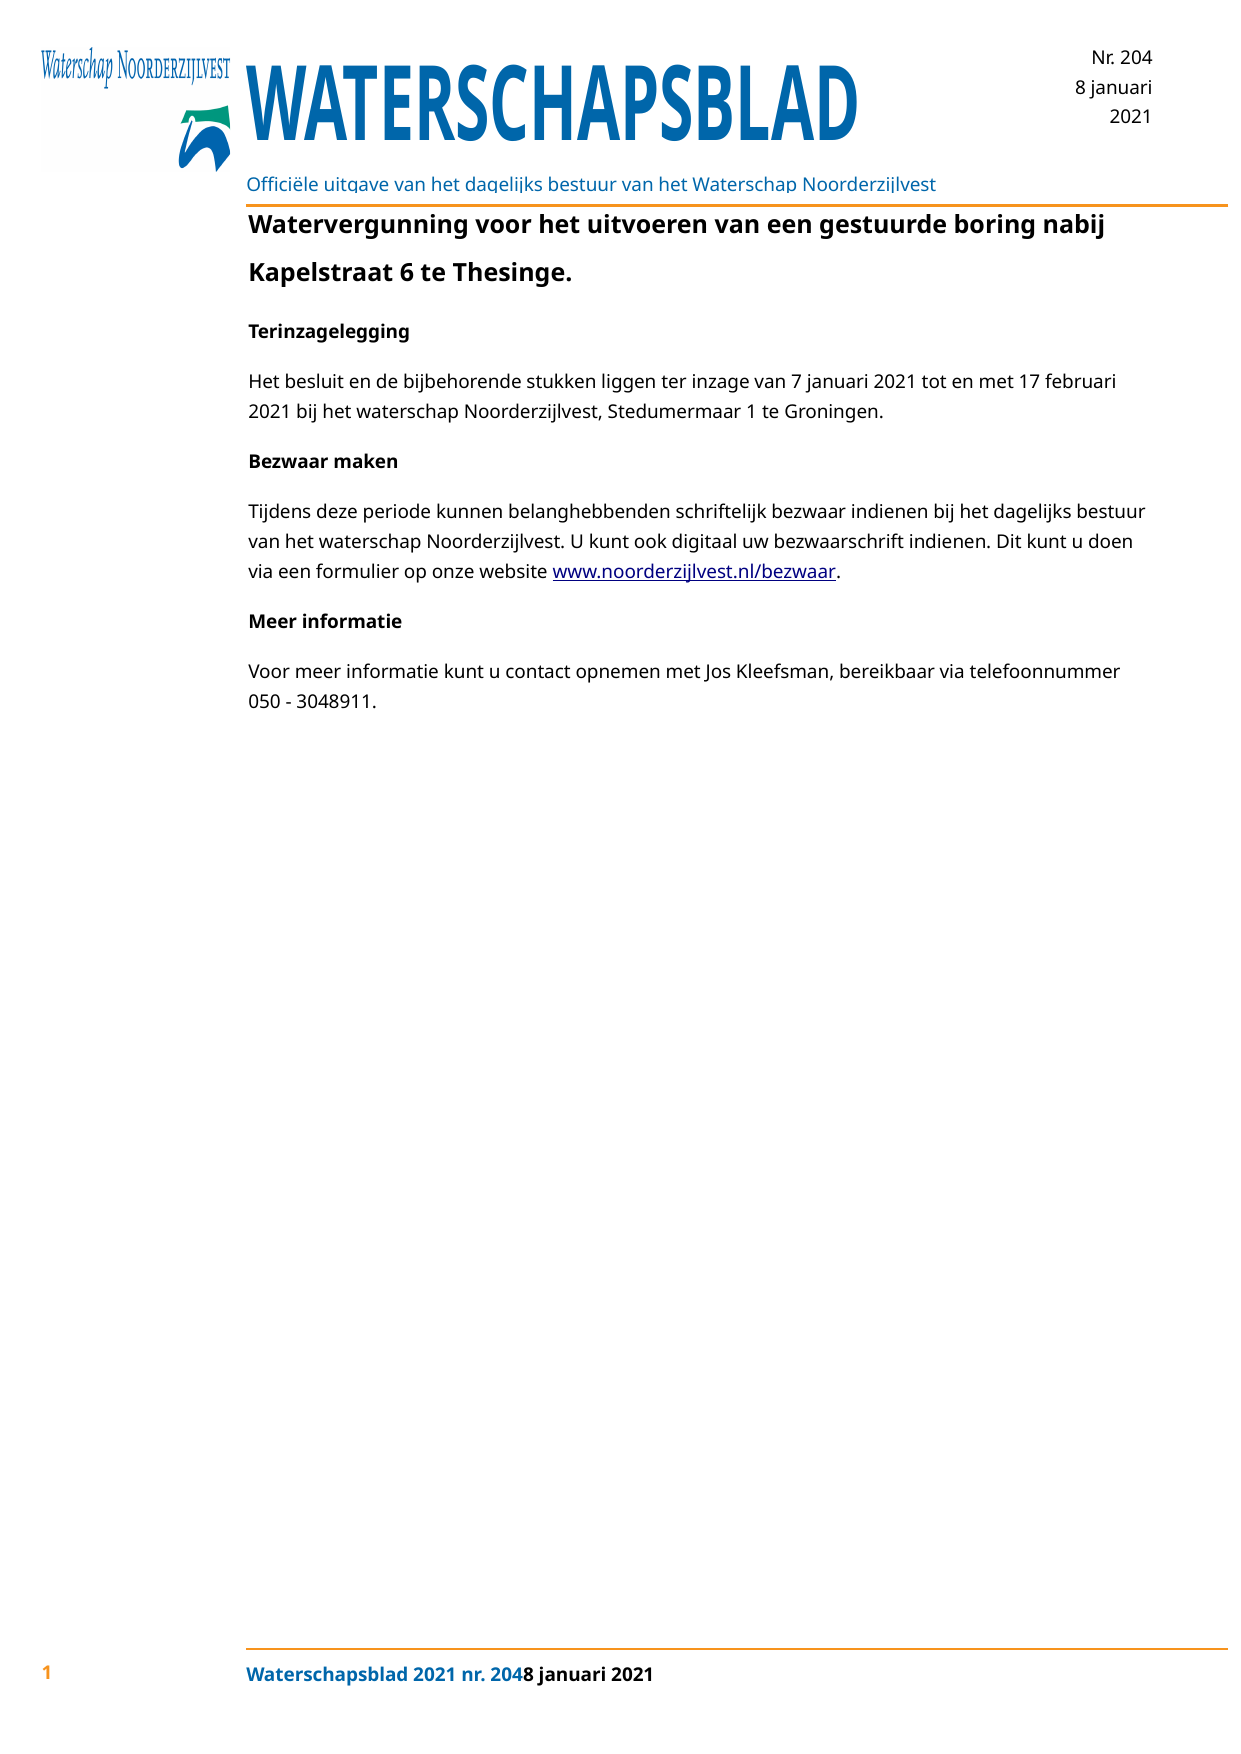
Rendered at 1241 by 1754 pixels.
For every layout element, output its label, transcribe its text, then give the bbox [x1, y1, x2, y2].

text Voor meer informatie kunt u contact opnemen met Jos Kleefsman, bereikbaar via telefoonnummer 050 - 3048911. [248, 659, 1152, 714]
text Bezwaar maken [248, 448, 1152, 474]
text Tijdens deze periode kunnen belanghebbenden schriftelijk bezwaar indienen bij het dagelijks bestuur van het waterschap Noorderzijlvest. U kunt ook digitaal uw bezwaarschrift indienen. Dit kunt u doen via een formulier op onze website www.noorderzijlvest.nl/bezwaar. [248, 499, 1152, 584]
text Watervergunning voor het uitvoeren van een gestuurde boring nabij Kapelstraat 6 te Thesinge. [248, 207, 1152, 288]
text Meer informatie [248, 608, 1152, 634]
text Terinzagelegging [248, 318, 1152, 344]
picture [41, 47, 231, 172]
text Het besluit en de bijbehorende stukken liggen ter inzage van 7 januari 2021 tot en met 17 februari 2021 bij het waterschap Noorderzijlvest, Stedumermaar 1 te Groningen. [248, 368, 1152, 424]
